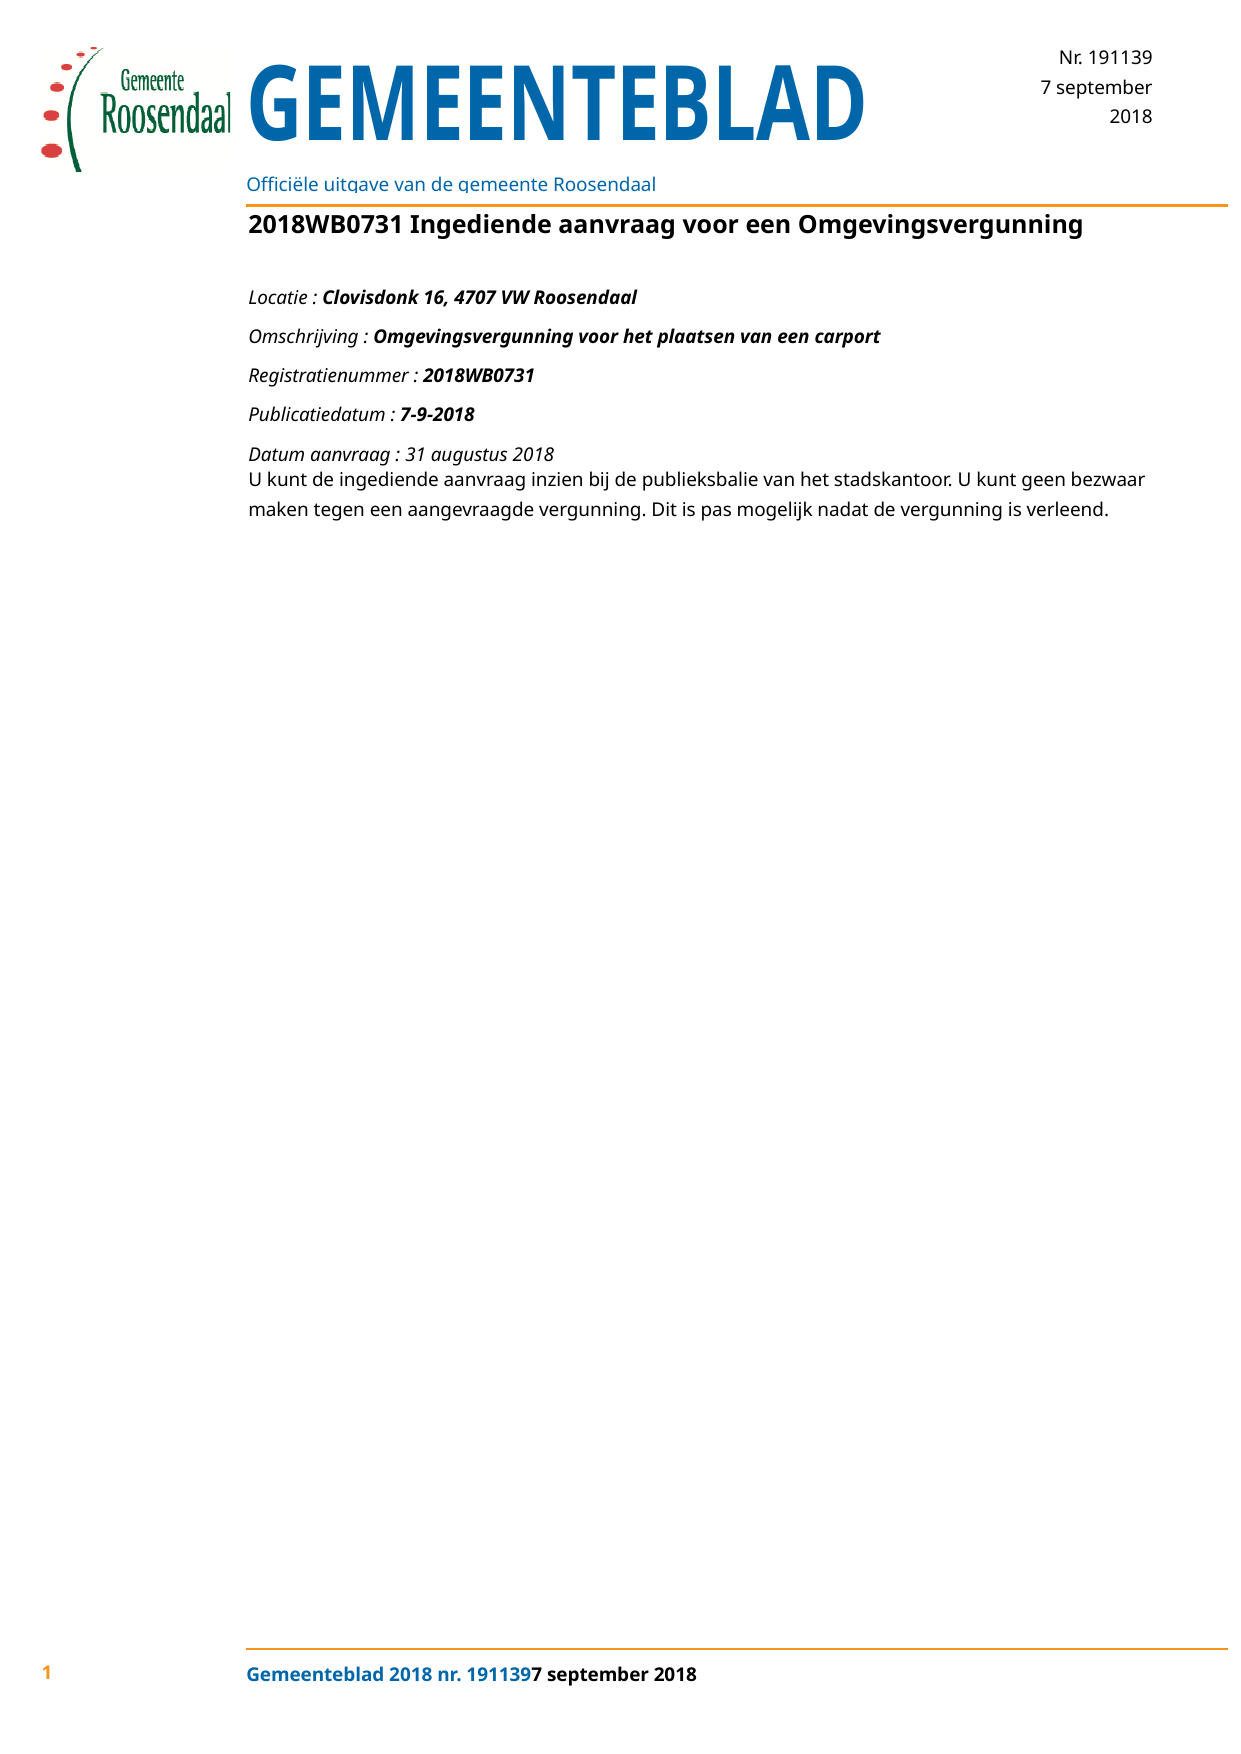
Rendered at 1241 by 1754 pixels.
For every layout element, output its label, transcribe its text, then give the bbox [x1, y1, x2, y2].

text Publicatiedatum : 7-9-2018 [248, 402, 1152, 427]
text Datum aanvraag : 31 augustus 2018 [248, 441, 1152, 467]
text Omschrijving : Omgevingsvergunning voor het plaatsen van een carport [248, 323, 1152, 349]
text Locatie : Clovisdonk 16, 4707 VW Roosendaal [248, 284, 1152, 309]
text 2018WB0731 Ingediende aanvraag voor een Omgevingsvergunning [248, 207, 1152, 241]
text U kunt de ingediende aanvraag inzien bij de publieksbalie van het stadskantoor. U kunt geen bezwaar maken tegen een aangevraagde vergunning. Dit is pas mogelijk nadat de vergunning is verleend. [248, 467, 1152, 522]
picture [41, 47, 231, 172]
text Registratienummer : 2018WB0731 [248, 362, 1152, 388]
